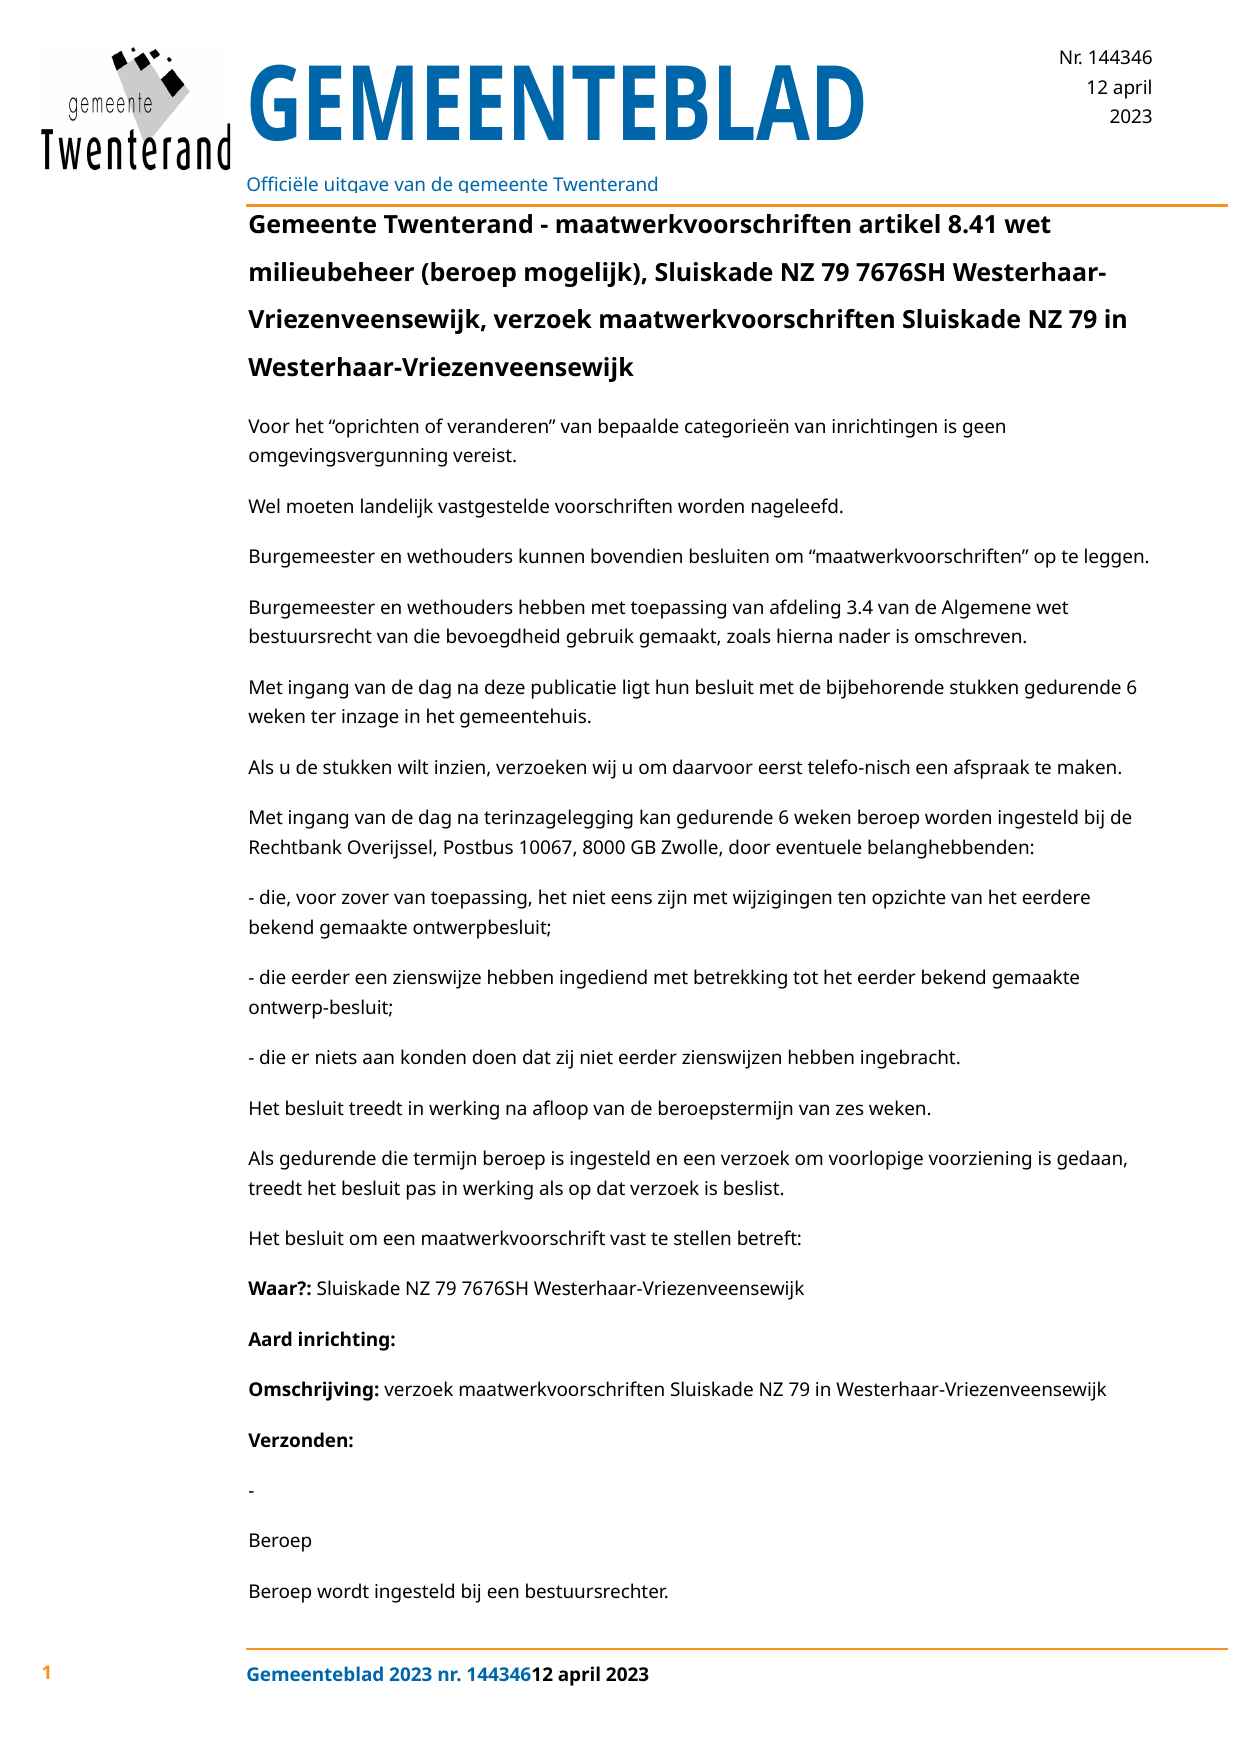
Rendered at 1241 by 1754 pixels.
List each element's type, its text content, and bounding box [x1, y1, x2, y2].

text Beroep wordt ingesteld bij een bestuursrechter. [248, 1578, 1152, 1604]
text Gemeente Twenterand - maatwerkvoorschriften artikel 8.41 wet milieubeheer (beroep mogelijk), Sluiskade NZ 79 7676SH Westerhaar-Vriezenveensewijk, verzoek maatwerkvoorschriften Sluiskade NZ 79 in Westerhaar-Vriezenveensewijk [248, 207, 1152, 384]
text Wel moeten landelijk vastgestelde voorschriften worden nageleefd. [248, 493, 1152, 519]
text Omschrijving: verzoek maatwerkvoorschriften Sluiskade NZ 79 in Westerhaar-Vriezenveensewijk [248, 1376, 1152, 1402]
text Verzonden: [248, 1427, 1152, 1453]
text Voor het “oprichten of veranderen” van bepaalde categorieën van inrichtingen is geen omgevingsvergunning vereist. [248, 413, 1152, 468]
picture [41, 47, 231, 172]
text Als gedurende die termijn beroep is ingesteld en een verzoek om voorlopige voorziening is gedaan, treedt het besluit pas in werking als op dat verzoek is beslist. [248, 1145, 1152, 1201]
text - die er niets aan konden doen dat zij niet eerder zienswijzen hebben ingebracht. [248, 1044, 1152, 1070]
text - die, voor zover van toepassing, het niet eens zijn met wijzigingen ten opzichte van het eerdere bekend gemaakte ontwerpbesluit; [248, 884, 1152, 940]
text Burgemeester en wethouders kunnen bovendien besluiten om “maatwerkvoorschriften” op te leggen. [248, 543, 1152, 569]
text - die eerder een zienswijze hebben ingediend met betrekking tot het eerder bekend gemaakte ontwerp-besluit; [248, 964, 1152, 1020]
text Waar?: Sluiskade NZ 79 7676SH Westerhaar-Vriezenveensewijk [248, 1276, 1152, 1301]
text Het besluit om een maatwerkvoorschrift vast te stellen betreft: [248, 1225, 1152, 1251]
text Met ingang van de dag na deze publicatie ligt hun besluit met de bijbehorende stukken gedurende 6 weken ter inzage in het gemeentehuis. [248, 674, 1152, 729]
text Burgemeester en wethouders hebben met toepassing van afdeling 3.4 van de Algemene wet bestuursrecht van die bevoegdheid gebruik gemaakt, zoals hierna nader is omschreven. [248, 594, 1152, 649]
text Beroep [248, 1528, 1152, 1553]
text Met ingang van de dag na terinzagelegging kan gedurende 6 weken beroep worden ingesteld bij de Rechtbank Overijssel, Postbus 10067, 8000 GB Zwolle, door eventuele belanghebbenden: [248, 804, 1152, 860]
text Het besluit treedt in werking na afloop van de beroepstermijn van zes weken. [248, 1095, 1152, 1121]
text Als u de stukken wilt inzien, verzoeken wij u om daarvoor eerst telefo-nisch een afspraak te maken. [248, 754, 1152, 780]
text Aard inrichting: [248, 1326, 1152, 1352]
text - [248, 1477, 1152, 1503]
